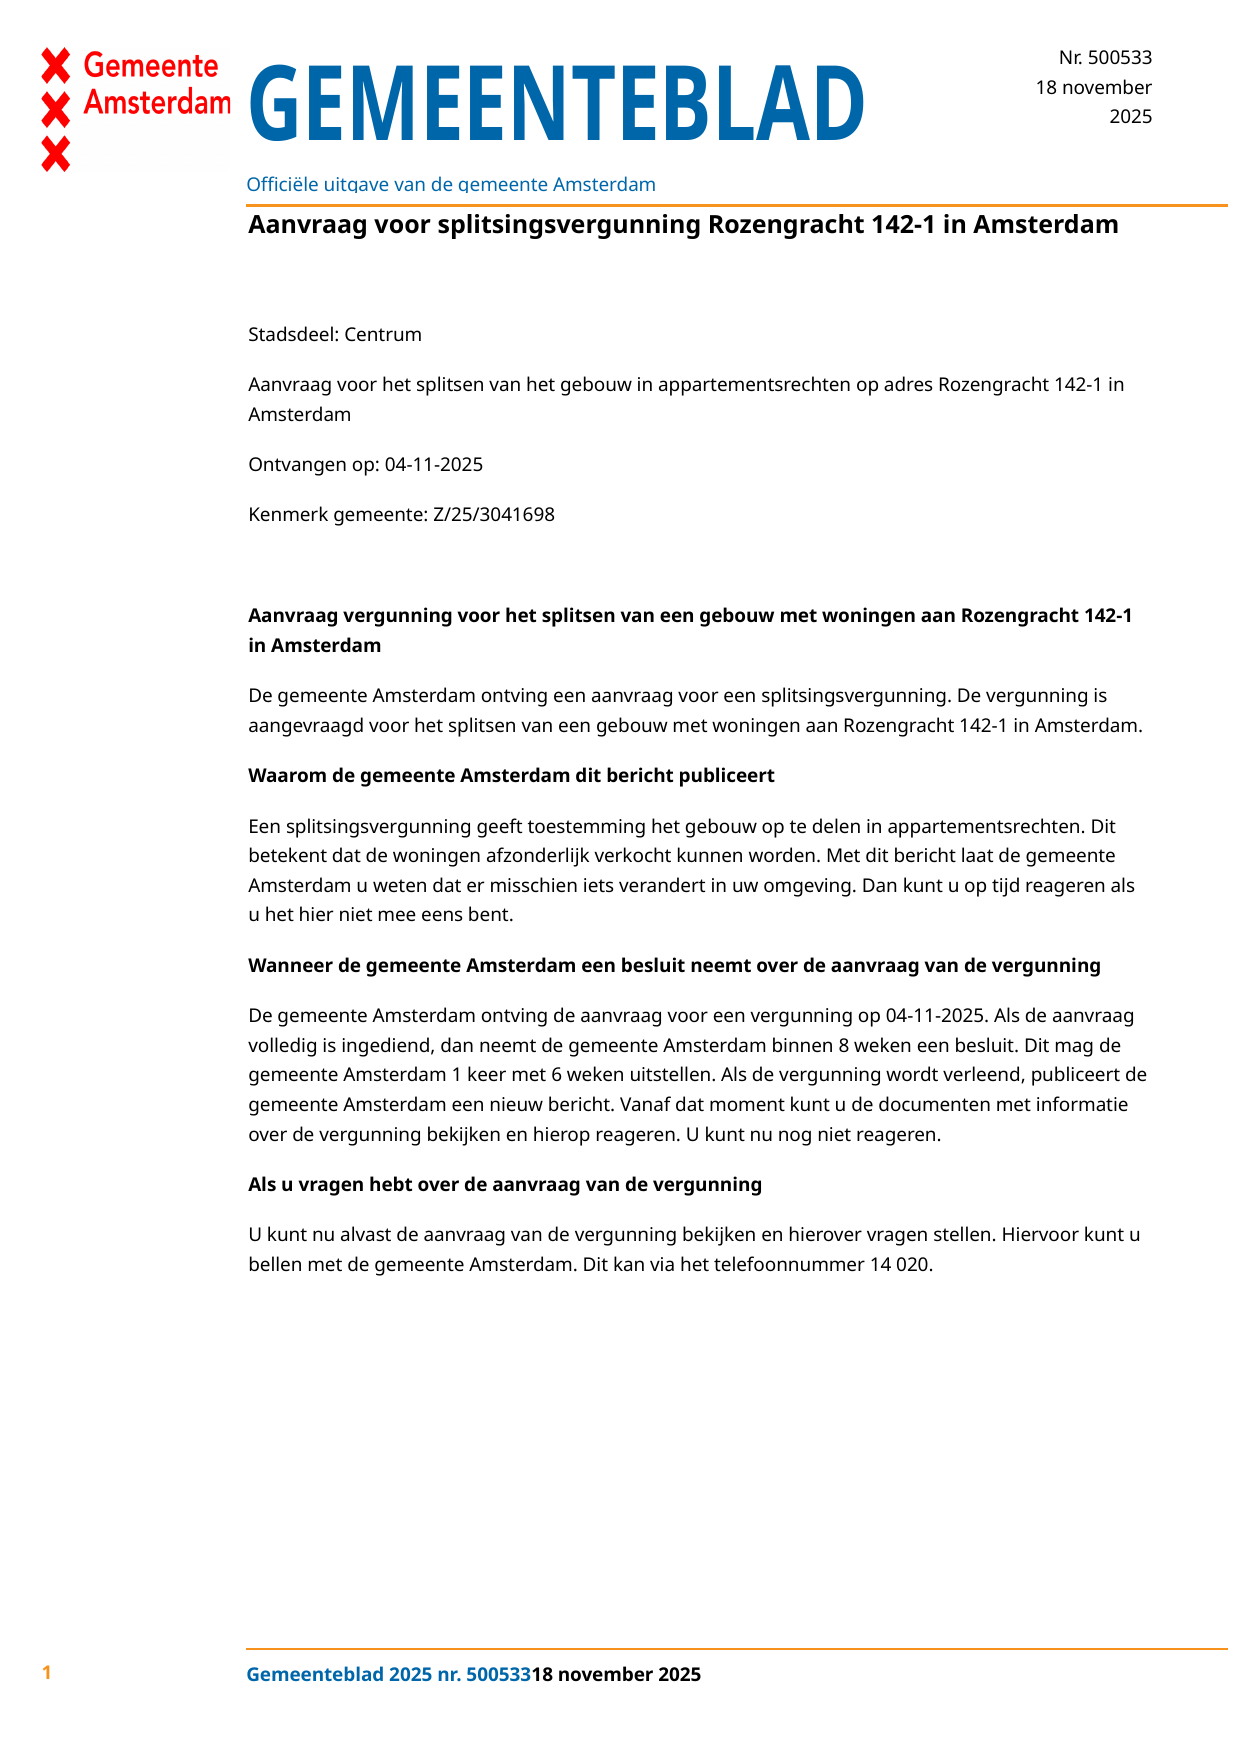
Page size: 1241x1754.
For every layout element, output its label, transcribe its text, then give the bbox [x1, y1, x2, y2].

text Als u vragen hebt over de aanvraag van de vergunning [248, 1171, 1152, 1197]
text Ontvangen op: 04-11-2025 [248, 451, 1152, 477]
text Wanneer de gemeente Amsterdam een besluit neemt over de aanvraag van de vergunning [248, 952, 1152, 978]
text Aanvraag vergunning voor het splitsen van een gebouw met woningen aan Rozengracht 142-1 in Amsterdam [248, 602, 1152, 658]
text De gemeente Amsterdam ontving de aanvraag voor een vergunning op 04-11-2025. Als de aanvraag volledig is ingediend, dan neemt de gemeente Amsterdam binnen 8 weken een besluit. Dit mag de gemeente Amsterdam 1 keer met 6 weken uitstellen. Als de vergunning wordt verleend, publiceert de gemeente Amsterdam een nieuw bericht. Vanaf dat moment kunt u de documenten met informatie over de vergunning bekijken en hierop reageren. U kunt nu nog niet reageren. [248, 1002, 1152, 1146]
text Een splitsingsvergunning geeft toestemming het gebouw op te delen in appartementsrechten. Dit betekent dat de woningen afzonderlijk verkocht kunnen worden. Met dit bericht laat de gemeente Amsterdam u weten dat er misschien iets verandert in uw omgeving. Dan kunt u op tijd reageren als u het hier niet mee eens bent. [248, 813, 1152, 927]
text Aanvraag voor splitsingsvergunning Rozengracht 142-1 in Amsterdam [248, 207, 1152, 241]
picture [41, 47, 231, 172]
text Stadsdeel: Centrum [248, 321, 1152, 346]
text Aanvraag voor het splitsen van het gebouw in appartementsrechten op adres Rozengracht 142-1 in Amsterdam [248, 371, 1152, 426]
text Waarom de gemeente Amsterdam dit bericht publiceert [248, 762, 1152, 788]
text Kenmerk gemeente: Z/25/3041698 [248, 502, 1152, 527]
text De gemeente Amsterdam ontving een aanvraag voor een splitsingsvergunning. De vergunning is aangevraagd voor het splitsen van een gebouw met woningen aan Rozengracht 142-1 in Amsterdam. [248, 682, 1152, 738]
text U kunt nu alvast de aanvraag van de vergunning bekijken en hierover vragen stellen. Hiervoor kunt u bellen met de gemeente Amsterdam. Dit kan via het telefoonnummer 14 020. [248, 1222, 1152, 1277]
